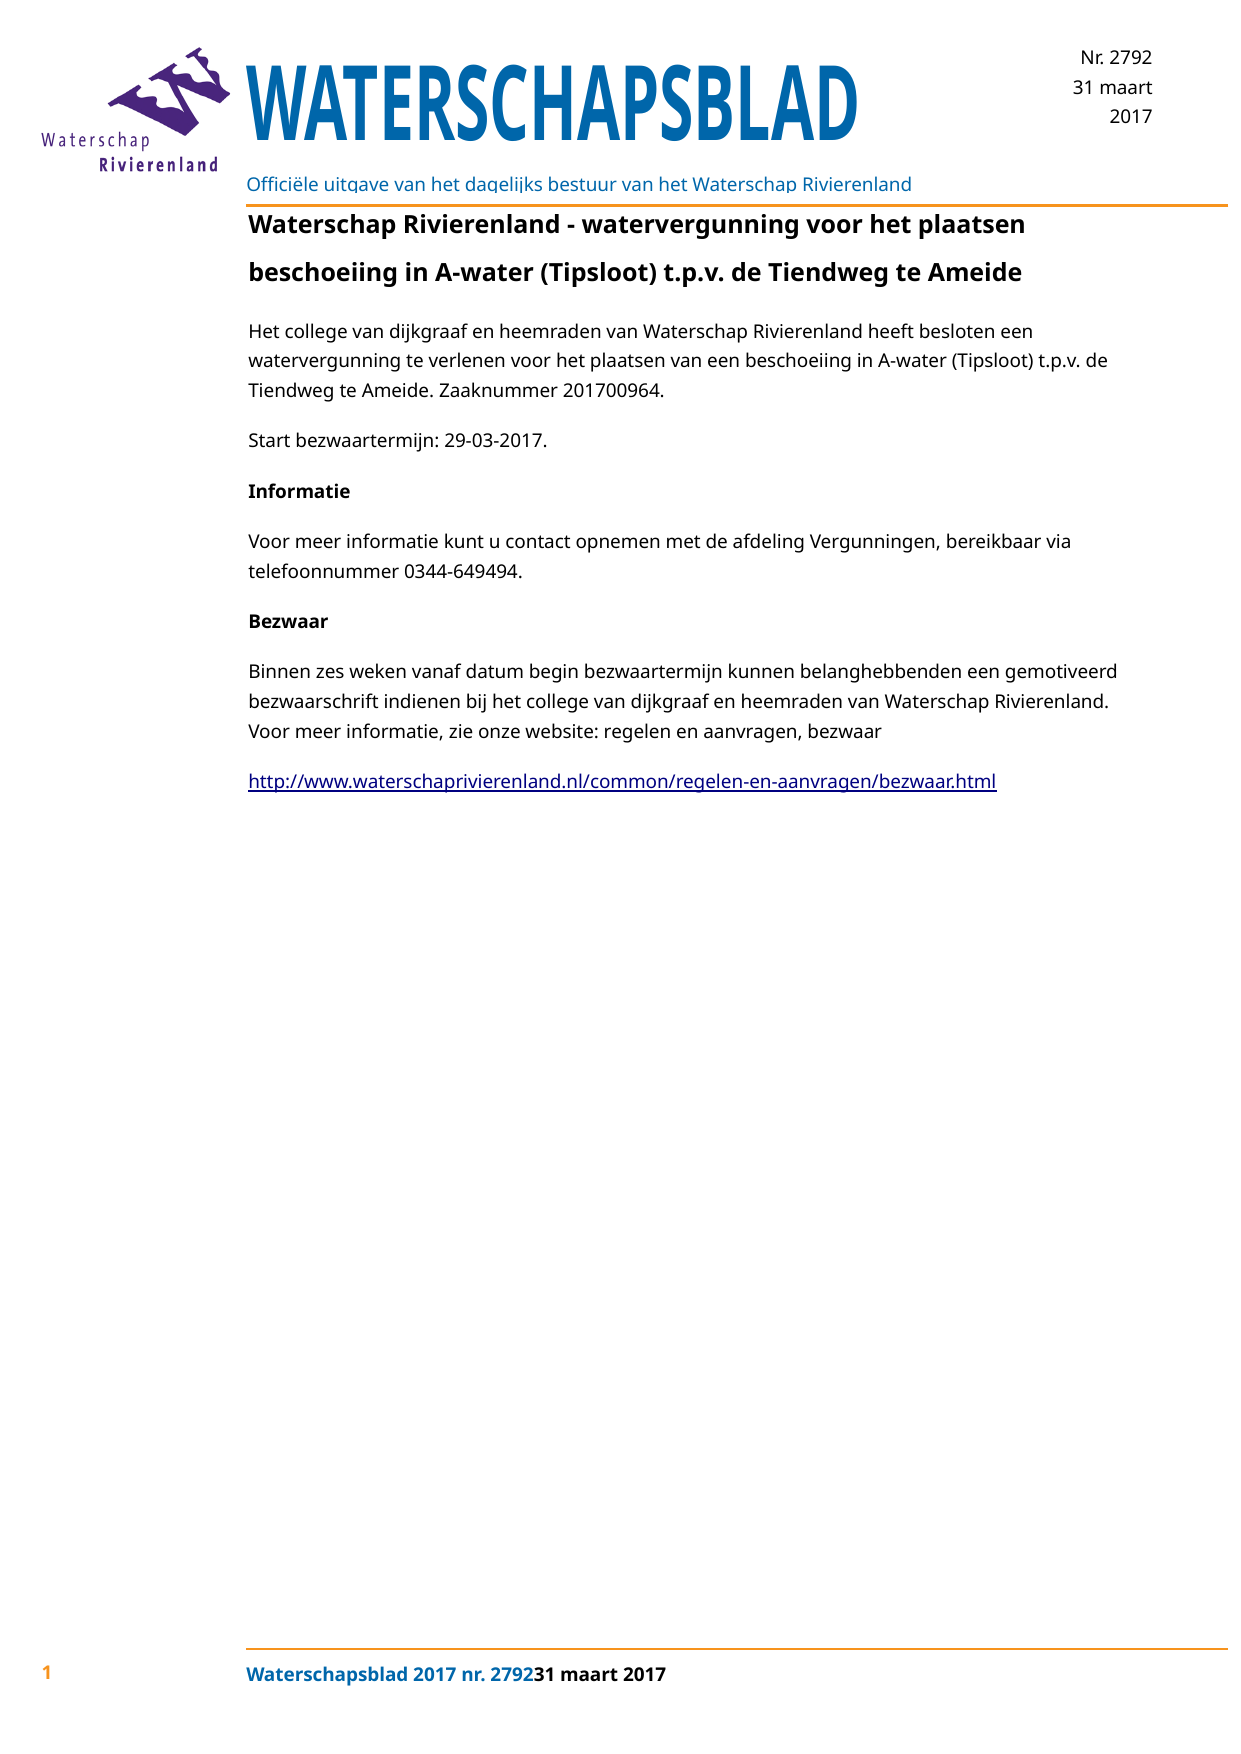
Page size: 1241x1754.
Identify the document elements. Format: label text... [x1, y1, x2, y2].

text Informatie [248, 478, 1152, 504]
text Binnen zes weken vanaf datum begin bezwaartermijn kunnen belanghebbenden een gemotiveerd bezwaarschrift indienen bij het college van dijkgraaf en heemraden van Waterschap Rivierenland. Voor meer informatie, zie onze website: regelen en aanvragen, bezwaar [248, 659, 1152, 744]
text Voor meer informatie kunt u contact opnemen met de afdeling Vergunningen, bereikbaar via telefoonnummer 0344-649494. [248, 528, 1152, 584]
picture [41, 47, 231, 172]
text http://www.waterschaprivierenland.nl/common/regelen-en-aanvragen/bezwaar.html [248, 768, 1152, 794]
text Bezwaar [248, 608, 1152, 634]
text Start bezwaartermijn: 29-03-2017. [248, 427, 1152, 453]
text Waterschap Rivierenland - watervergunning voor het plaatsen beschoeiing in A-water (Tipsloot) t.p.v. de Tiendweg te Ameide [248, 207, 1152, 288]
text Het college van dijkgraaf en heemraden van Waterschap Rivierenland heeft besloten een watervergunning te verlenen voor het plaatsen van een beschoeiing in A-water (Tipsloot) t.p.v. de Tiendweg te Ameide. Zaaknummer 201700964. [248, 318, 1152, 403]
